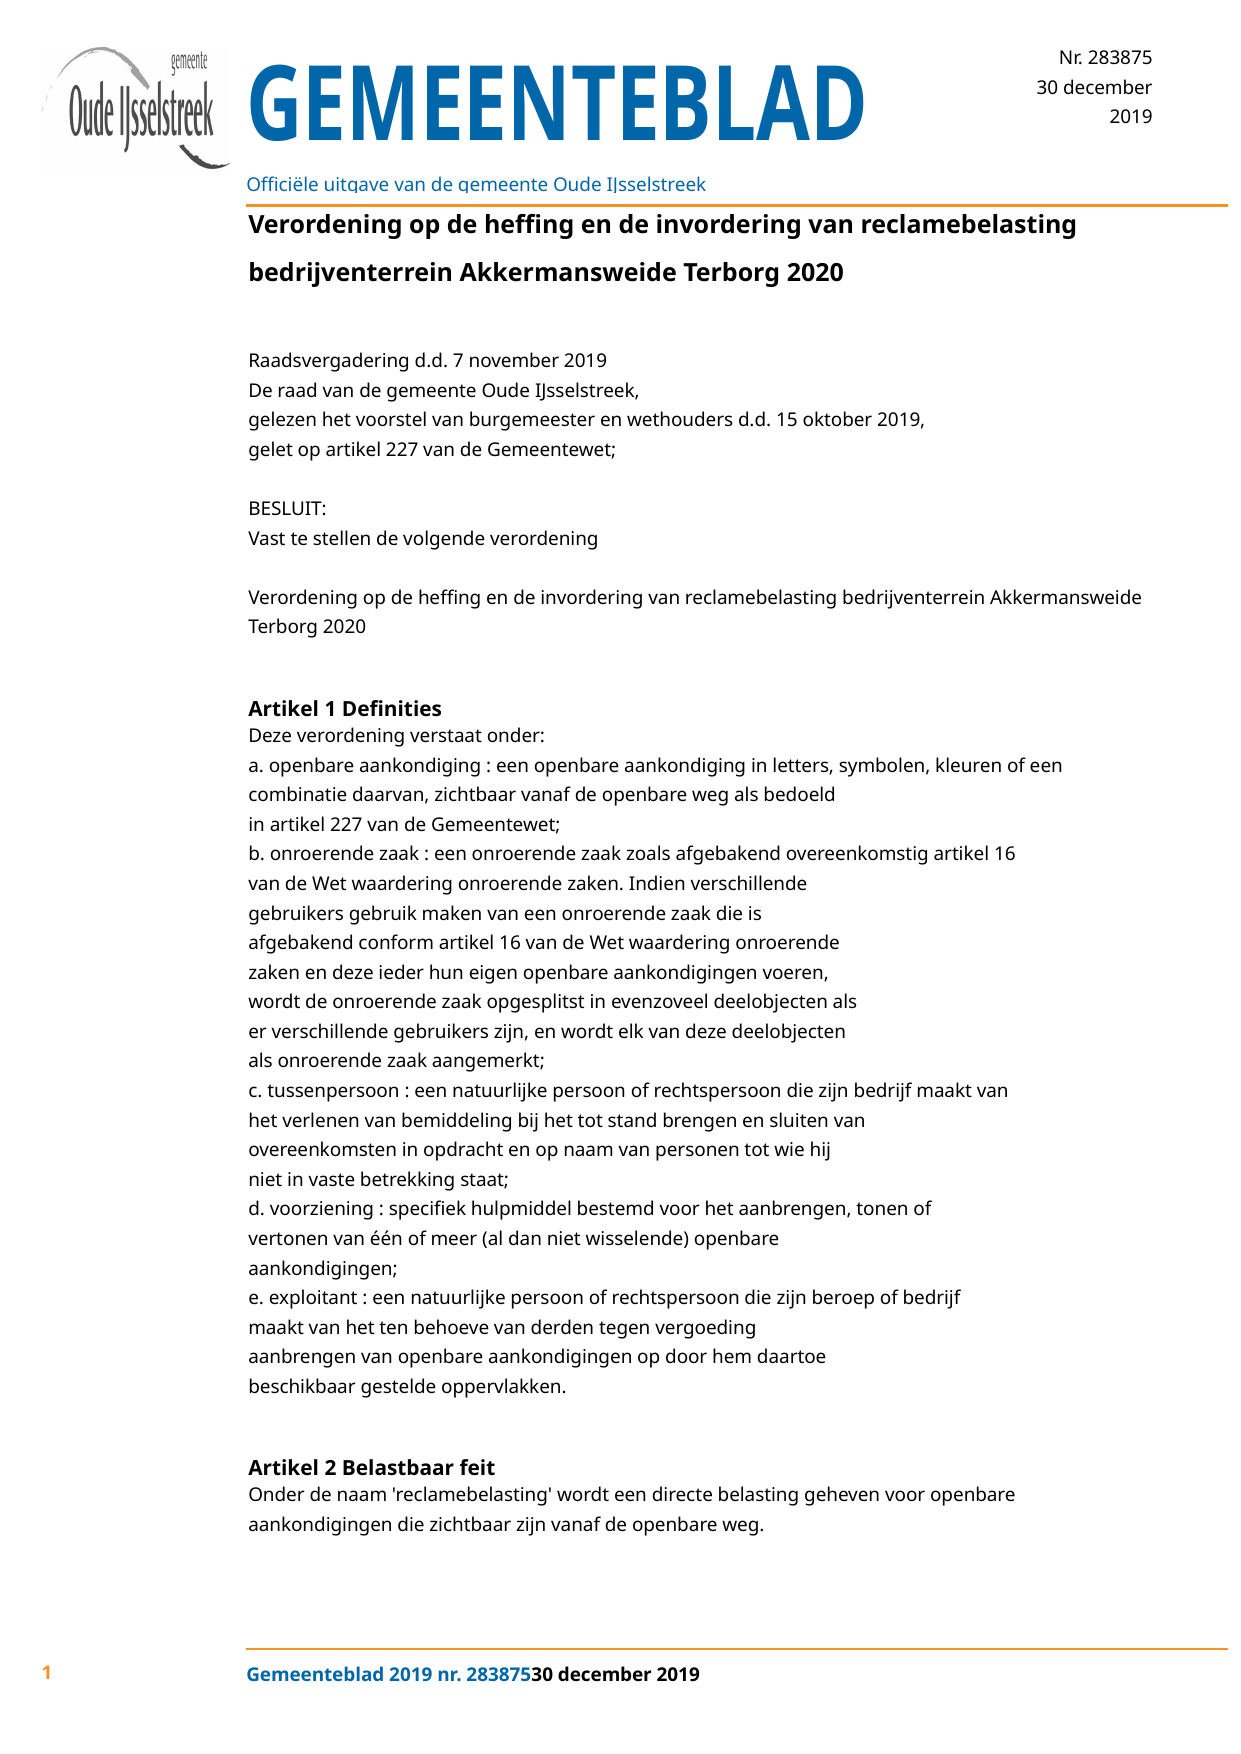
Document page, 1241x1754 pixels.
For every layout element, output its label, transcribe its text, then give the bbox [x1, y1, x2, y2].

text Verordening op de heffing en de invordering van reclamebelasting bedrijventerrein Akkermansweide Terborg 2020 [248, 584, 1152, 639]
text overeenkomsten in opdracht en op naam van personen tot wie hij [248, 1136, 1152, 1162]
picture [41, 47, 231, 172]
text afgebakend conform artikel 16 van de Wet waardering onroerende [248, 929, 1152, 955]
text BESLUIT: [248, 495, 1152, 521]
text gelet op artikel 227 van de Gemeentewet; [248, 436, 1152, 462]
text e. exploitant : een natuurlijke persoon of rechtspersoon die zijn beroep of bedrijf [248, 1284, 1152, 1310]
text Artikel 1 Definities [248, 694, 1152, 722]
text De raad van de gemeente Oude IJsselstreek, [248, 377, 1152, 403]
text Raadsvergadering d.d. 7 november 2019 [248, 347, 1152, 373]
text er verschillende gebruikers zijn, en wordt elk van deze deelobjecten [248, 1018, 1152, 1044]
text d. voorziening : specifiek hulpmiddel bestemd voor het aanbrengen, tonen of [248, 1196, 1152, 1221]
text gelezen het voorstel van burgemeester en wethouders d.d. 15 oktober 2019, [248, 407, 1152, 432]
text combinatie daarvan, zichtbaar vanaf de openbare weg als bedoeld [248, 781, 1152, 807]
text Onder de naam 'reclamebelasting' wordt een directe belasting geheven voor openbare aankondigingen die zichtbaar zijn vanaf de openbare weg. [248, 1481, 1152, 1537]
text c. tussenpersoon : een natuurlijke persoon of rechtspersoon die zijn bedrijf maakt van [248, 1077, 1152, 1103]
text Verordening op de heffing en de invordering van reclamebelasting bedrijventerrein Akkermansweide Terborg 2020 [248, 207, 1152, 288]
text Artikel 2 Belastbaar feit [248, 1453, 1152, 1481]
text in artikel 227 van de Gemeentewet; [248, 811, 1152, 837]
text Vast te stellen de volgende verordening [248, 525, 1152, 551]
text wordt de onroerende zaak opgesplitst in evenzoveel deelobjecten als [248, 988, 1152, 1014]
text b. onroerende zaak : een onroerende zaak zoals afgebakend overeenkomstig artikel 16 [248, 841, 1152, 866]
text niet in vaste betrekking staat; [248, 1166, 1152, 1192]
text aanbrengen van openbare aankondigingen op door hem daartoe [248, 1343, 1152, 1369]
text Deze verordening verstaat onder: [248, 722, 1152, 748]
text als onroerende zaak aangemerkt; [248, 1048, 1152, 1073]
text vertonen van één of meer (al dan niet wisselende) openbare [248, 1225, 1152, 1251]
text het verlenen van bemiddeling bij het tot stand brengen en sluiten van [248, 1107, 1152, 1132]
text gebruikers gebruik maken van een onroerende zaak die is [248, 900, 1152, 925]
text aankondigingen; [248, 1255, 1152, 1280]
text van de Wet waardering onroerende zaken. Indien verschillende [248, 870, 1152, 896]
text a. openbare aankondiging : een openbare aankondiging in letters, symbolen, kleuren of een [248, 752, 1152, 777]
text beschikbaar gestelde oppervlakken. [248, 1373, 1152, 1399]
text maakt van het ten behoeve van derden tegen vergoeding [248, 1314, 1152, 1339]
text zaken en deze ieder hun eigen openbare aankondigingen voeren, [248, 959, 1152, 984]
